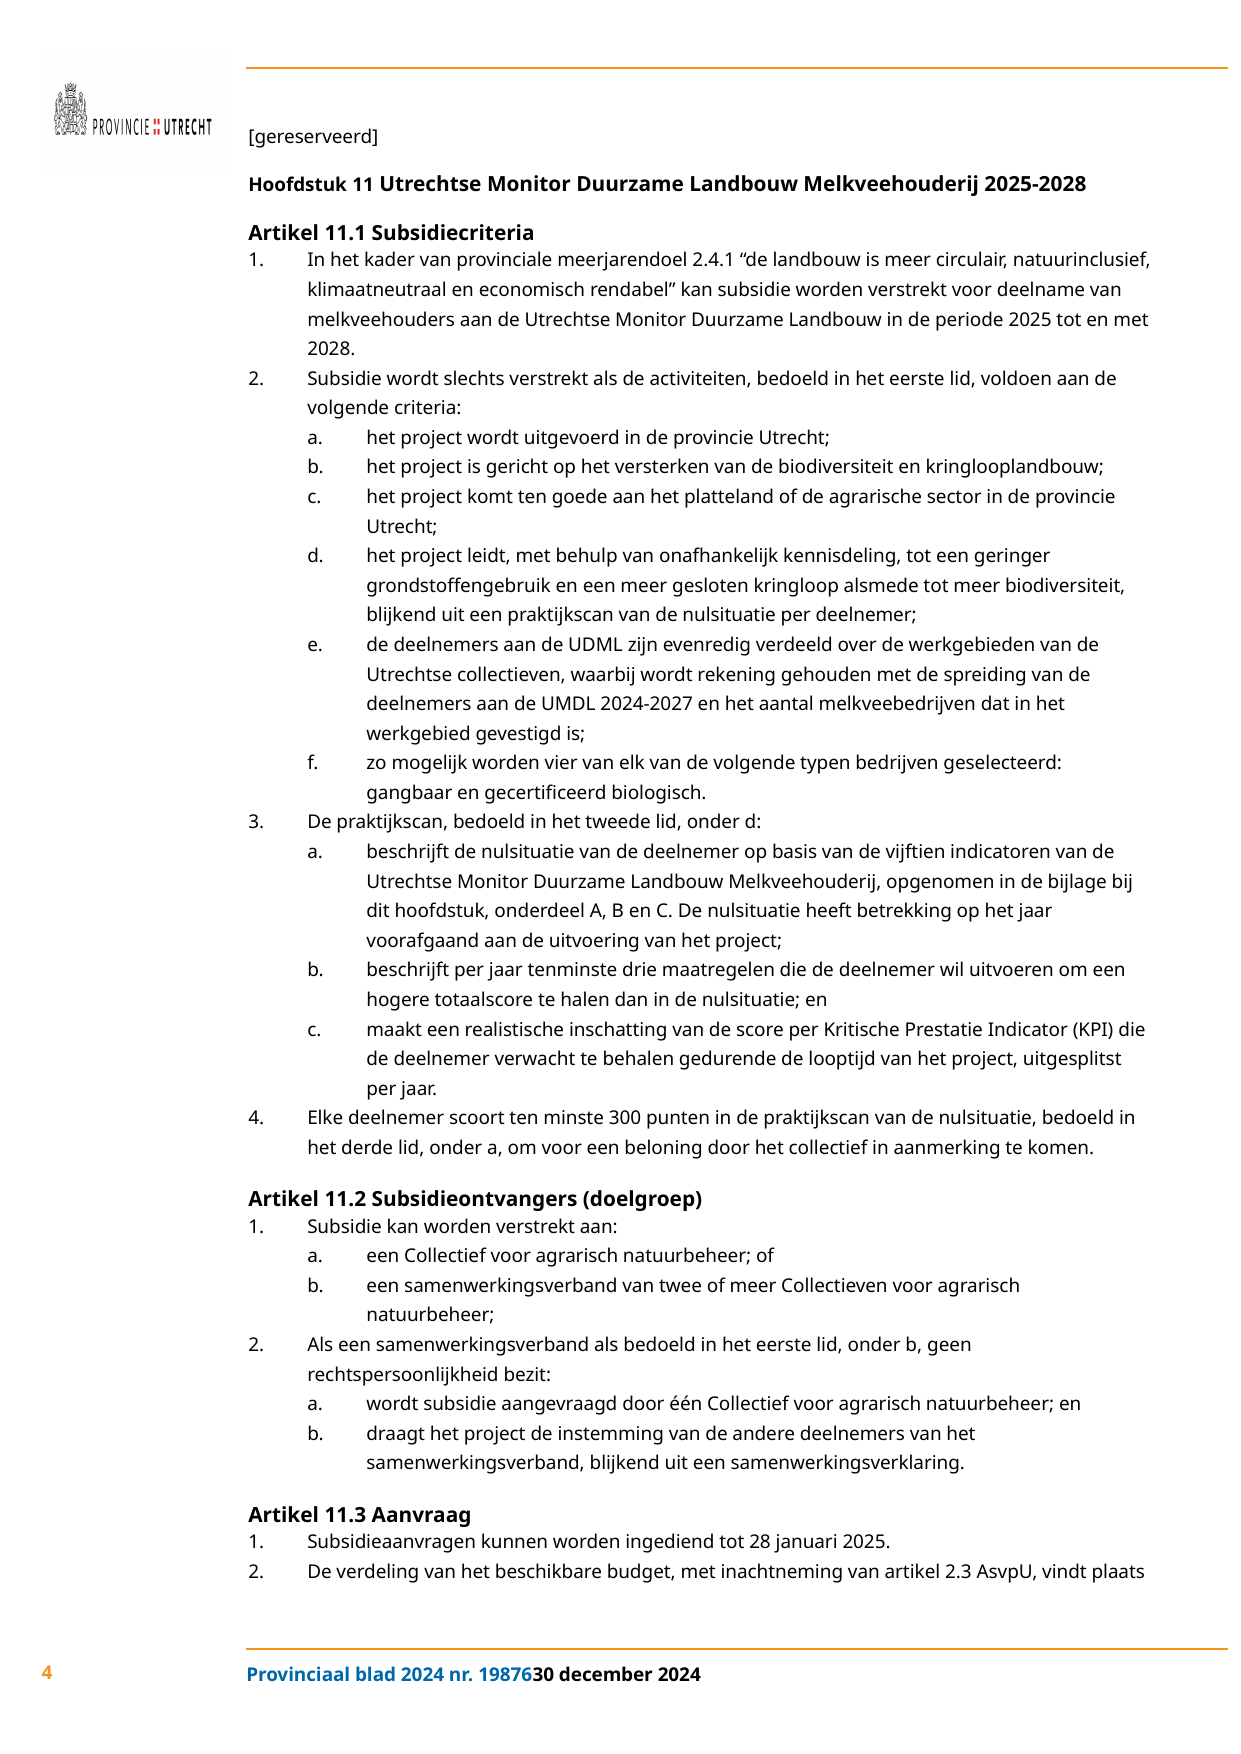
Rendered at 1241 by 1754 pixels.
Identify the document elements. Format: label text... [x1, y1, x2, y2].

list Elke deelnemer scoort ten minste 300 punten in de praktijkscan van de nulsituatie, bedoeld in het derde lid, onder a, om voor een beloning door het collectief in aanmerking te komen. [248, 1104, 1152, 1160]
list beschrijft de nulsituatie van de deelnemer op basis van de vijftien indicatoren van de Utrechtse Monitor Duurzame Landbouw Melkveehouderij, opgenomen in de bijlage bij dit hoofdstuk, onderdeel A, B en C. De nulsituatie heeft betrekking op het jaar voorafgaand aan de uitvoering van het project; [307, 838, 1152, 953]
list een samenwerkingsverband van twee of meer Collectieven voor agrarisch natuurbeheer; [307, 1272, 1152, 1327]
text [gereserveerd] [248, 123, 1152, 149]
text Artikel 11.2 Subsidieontvangers (doelgroep) [248, 1184, 1152, 1213]
list het project komt ten goede aan het platteland of de agrarische sector in de provincie Utrecht; [307, 483, 1152, 538]
list wordt subsidie aangevraagd door één Collectief voor agrarisch natuurbeheer; en [307, 1390, 1152, 1416]
list Als een samenwerkingsverband als bedoeld in het eerste lid, onder b, geen rechtspersoonlijkheid bezit: [248, 1331, 1152, 1387]
list Subsidie wordt slechts verstrekt als de activiteiten, bedoeld in het eerste lid, voldoen aan de volgende criteria: [248, 365, 1152, 420]
list het project is gericht op het versterken van de biodiversiteit en kringlooplandbouw; [307, 454, 1152, 479]
text Hoofdstuk 11 Utrechtse Monitor Duurzame Landbouw Melkveehouderij 2025-2028 [248, 169, 1152, 197]
list het project wordt uitgevoerd in de provincie Utrecht; [307, 424, 1152, 450]
list zo mogelijk worden vier van elk van de volgende typen bedrijven geselecteerd: gangbaar en gecertificeerd biologisch. [307, 749, 1152, 805]
list Subsidieaanvragen kunnen worden ingediend tot 28 januari 2025. [248, 1528, 1152, 1554]
picture [41, 47, 231, 172]
list het project leidt, met behulp van onafhankelijk kennisdeling, tot een geringer grondstoffengebruik en een meer gesloten kringloop alsmede tot meer biodiversiteit, blijkend uit een praktijkscan van de nulsituatie per deelnemer; [307, 542, 1152, 627]
text Artikel 11.1 Subsidiecriteria [248, 218, 1152, 247]
list maakt een realistische inschatting van de score per Kritische Prestatie Indicator (KPI) die de deelnemer verwacht te behalen gedurende de looptijd van het project, uitgesplitst per jaar. [307, 1016, 1152, 1101]
list Subsidie kan worden verstrekt aan: [248, 1213, 1152, 1239]
text Artikel 11.3 Aanvraag [248, 1500, 1152, 1528]
list een Collectief voor agrarisch natuurbeheer; of [307, 1242, 1152, 1268]
list draagt het project de instemming van de andere deelnemers van het samenwerkingsverband, blijkend uit een samenwerkingsverklaring. [307, 1420, 1152, 1475]
list de deelnemers aan de UDML zijn evenredig verdeeld over de werkgebieden van de Utrechtse collectieven, waarbij wordt rekening gehouden met de spreiding van de deelnemers aan de UMDL 2024-2027 en het aantal melkveebedrijven dat in het werkgebied gevestigd is; [307, 631, 1152, 746]
list In het kader van provinciale meerjarendoel 2.4.1 “de landbouw is meer circulair, natuurinclusief, klimaatneutraal en economisch rendabel” kan subsidie worden verstrekt voor deelname van melkveehouders aan de Utrechtse Monitor Duurzame Landbouw in de periode 2025 tot en met 2028. [248, 247, 1152, 361]
list De verdeling van het beschikbare budget, met inachtneming van artikel 2.3 AsvpU, vindt plaats [248, 1558, 1152, 1584]
list De praktijkscan, bedoeld in het tweede lid, onder d: [248, 809, 1152, 834]
list beschrijft per jaar tenminste drie maatregelen die de deelnemer wil uitvoeren om een hogere totaalscore te halen dan in de nulsituatie; en [307, 957, 1152, 1012]
